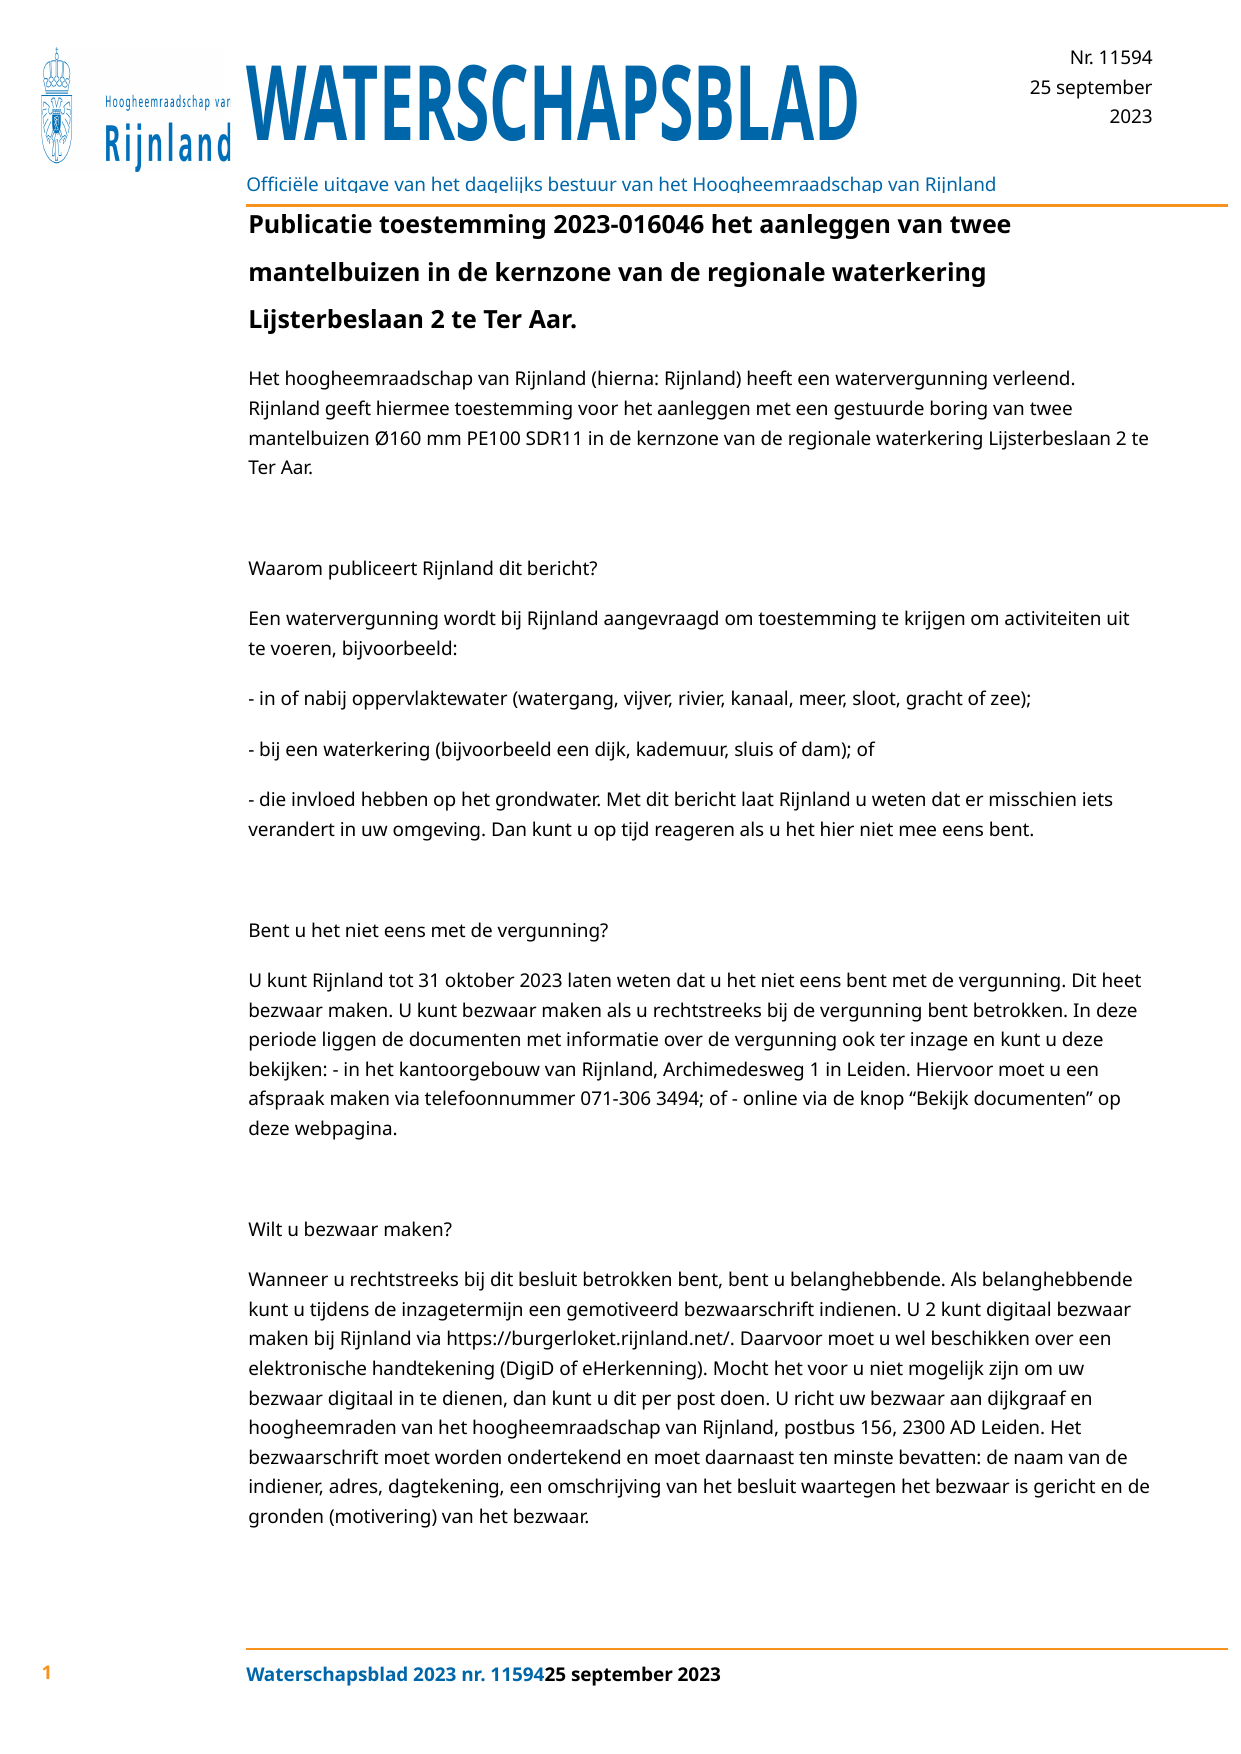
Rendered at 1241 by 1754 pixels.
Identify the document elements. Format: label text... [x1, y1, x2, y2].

text Wanneer u rechtstreeks bij dit besluit betrokken bent, bent u belanghebbende. Als belanghebbende kunt u tijdens de inzagetermijn een gemotiveerd bezwaarschrift indienen. U 2 kunt digitaal bezwaar maken bij Rijnland via https://burgerloket.rijnland.net/. Daarvoor moet u wel beschikken over een elektronische handtekening (DigiD of eHerkenning). Mocht het voor u niet mogelijk zijn om uw bezwaar digitaal in te dienen, dan kunt u dit per post doen. U richt uw bezwaar aan dijkgraaf en hoogheemraden van het hoogheemraadschap van Rijnland, postbus 156, 2300 AD Leiden. Het bezwaarschrift moet worden ondertekend en moet daarnaast ten minste bevatten: de naam van de indiener, adres, dagtekening, een omschrijving van het besluit waartegen het bezwaar is gericht en de gronden (motivering) van het bezwaar. [248, 1266, 1152, 1529]
text - bij een waterkering (bijvoorbeeld een dijk, kademuur, sluis of dam); of [248, 736, 1152, 762]
text - in of nabij oppervlaktewater (watergang, vijver, rivier, kanaal, meer, sloot, gracht of zee); [248, 686, 1152, 711]
text Het hoogheemraadschap van Rijnland (hierna: Rijnland) heeft een watervergunning verleend. Rijnland geeft hiermee toestemming voor het aanleggen met een gestuurde boring van twee mantelbuizen Ø160 mm PE100 SDR11 in de kernzone van de regionale waterkering Lijsterbeslaan 2 te Ter Aar. [248, 366, 1152, 480]
text Bent u het niet eens met de vergunning? [248, 917, 1152, 942]
text Waarom publiceert Rijnland dit bericht? [248, 555, 1152, 581]
text - die invloed hebben op het grondwater. Met dit bericht laat Rijnland u weten dat er misschien iets verandert in uw omgeving. Dan kunt u op tijd reageren als u het hier niet mee eens bent. [248, 786, 1152, 842]
text Een watervergunning wordt bij Rijnland aangevraagd om toestemming te krijgen om activiteiten uit te voeren, bijvoorbeeld: [248, 606, 1152, 661]
picture [41, 47, 231, 172]
text Publicatie toestemming 2023-016046 het aanleggen van twee mantelbuizen in de kernzone van de regionale waterkering Lijsterbeslaan 2 te Ter Aar. [248, 207, 1152, 336]
text U kunt Rijnland tot 31 oktober 2023 laten weten dat u het niet eens bent met de vergunning. Dit heet bezwaar maken. U kunt bezwaar maken als u rechtstreeks bij de vergunning bent betrokken. In deze periode liggen de documenten met informatie over de vergunning ook ter inzage en kunt u deze bekijken: - in het kantoorgebouw van Rijnland, Archimedesweg 1 in Leiden. Hiervoor moet u een afspraak maken via telefoonnummer 071-306 3494; of - online via de knop “Bekijk documenten” op deze webpagina. [248, 967, 1152, 1141]
text Wilt u bezwaar maken? [248, 1216, 1152, 1242]
